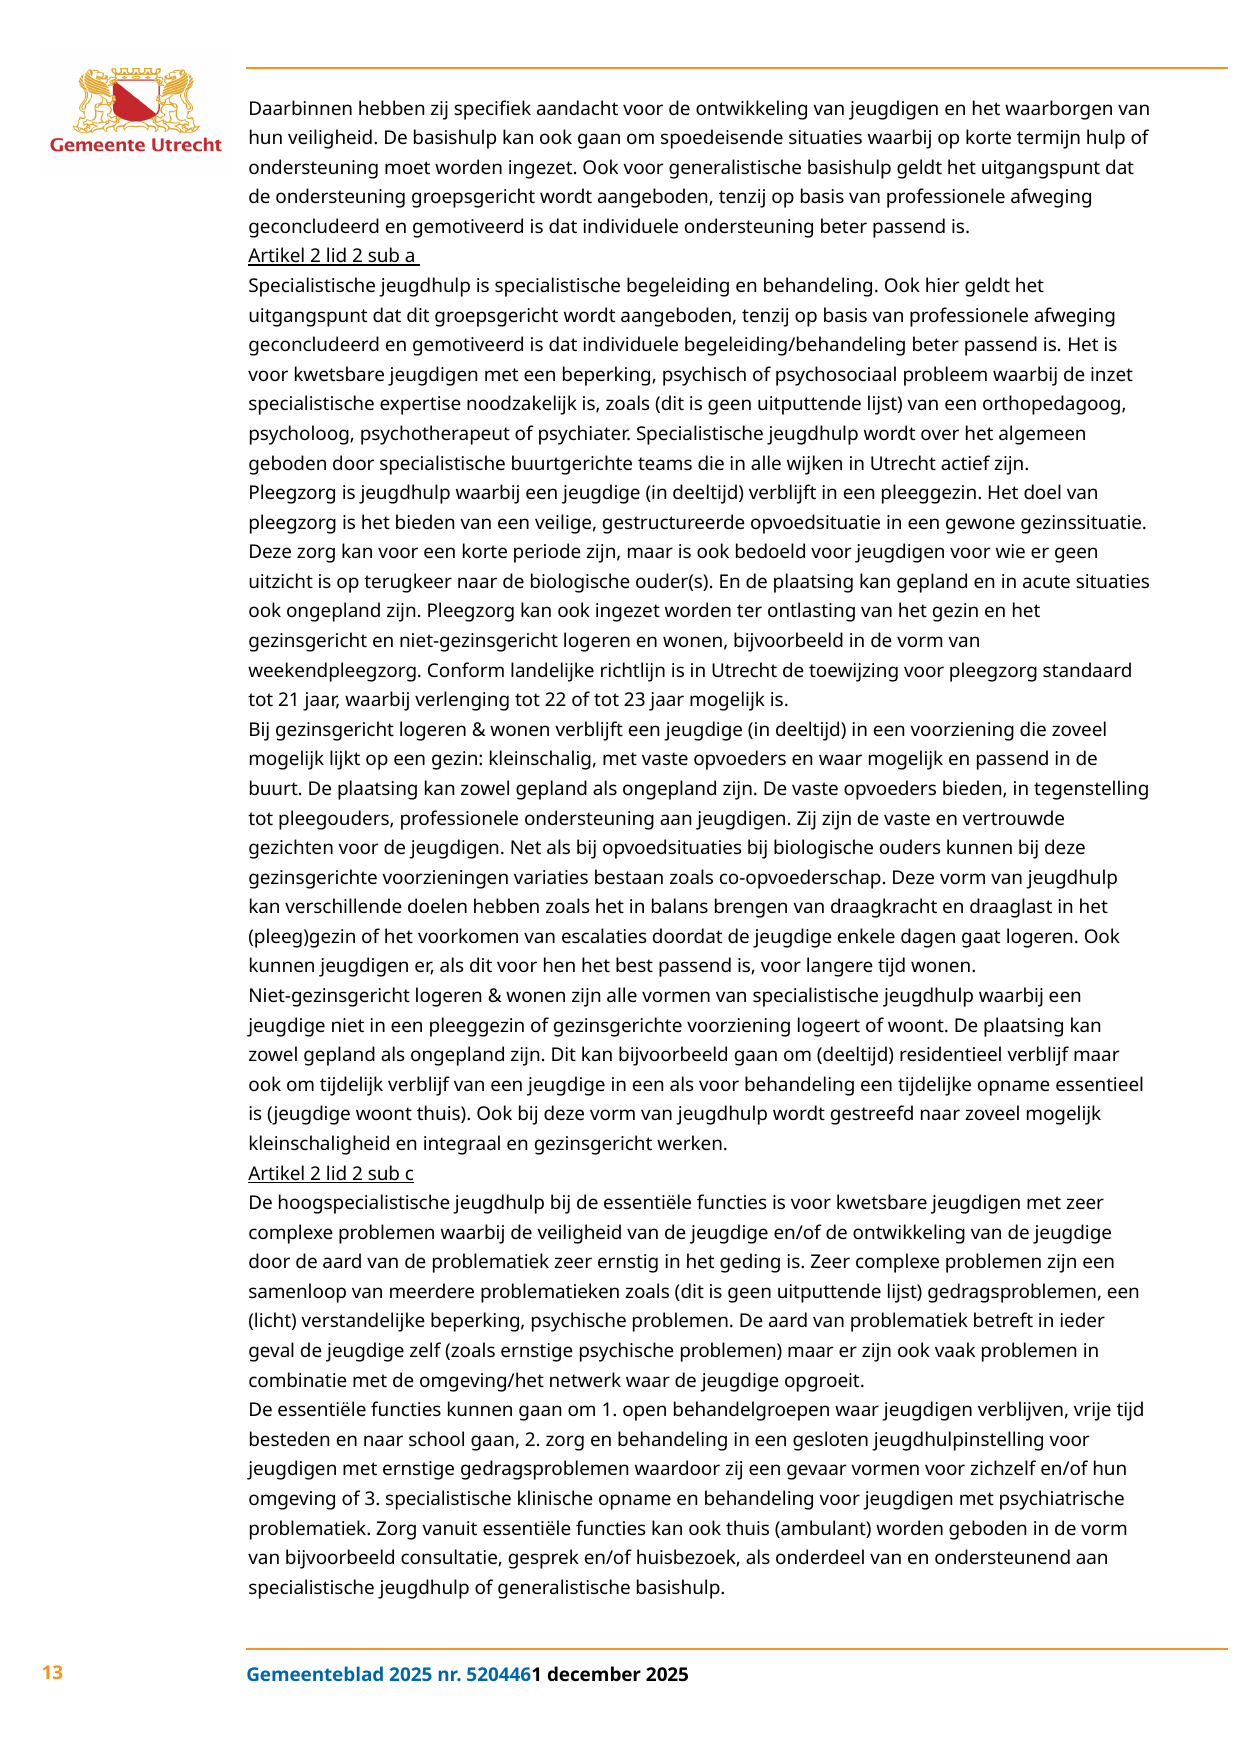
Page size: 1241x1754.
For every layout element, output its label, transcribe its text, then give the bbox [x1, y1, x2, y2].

text Specialistische jeugdhulp is specialistische begeleiding en behandeling. Ook hier geldt het uitgangspunt dat dit groepsgericht wordt aangeboden, tenzij op basis van professionele afweging geconcludeerd en gemotiveerd is dat individuele begeleiding/behandeling beter passend is. Het is voor kwetsbare jeugdigen met een beperking, psychisch of psychosociaal probleem waarbij de inzet specialistische expertise noodzakelijk is, zoals (dit is geen uitputtende lijst) van een orthopedagoog, psycholoog, psychotherapeut of psychiater. Specialistische jeugdhulp wordt over het algemeen geboden door specialistische buurtgerichte teams die in alle wijken in Utrecht actief zijn. [248, 272, 1152, 476]
text Daarbinnen hebben zij specifiek aandacht voor de ontwikkeling van jeugdigen en het waarborgen van hun veiligheid. De basishulp kan ook gaan om spoedeisende situaties waarbij op korte termijn hulp of ondersteuning moet worden ingezet. Ook voor generalistische basishulp geldt het uitgangspunt dat de ondersteuning groepsgericht wordt aangeboden, tenzij op basis van professionele afweging geconcludeerd en gemotiveerd is dat individuele ondersteuning beter passend is. [248, 95, 1152, 239]
text De hoogspecialistische jeugdhulp bij de essentiële functies is voor kwetsbare jeugdigen met zeer complexe problemen waarbij de veiligheid van de jeugdige en/of de ontwikkeling van de jeugdige door de aard van de problematiek zeer ernstig in het geding is. Zeer complexe problemen zijn een samenloop van meerdere problematieken zoals (dit is geen uitputtende lijst) gedragsproblemen, een (licht) verstandelijke beperking, psychische problemen. De aard van problematiek betreft in ieder geval de jeugdige zelf (zoals ernstige psychische problemen) maar er zijn ook vaak problemen in combinatie met de omgeving/het netwerk waar de jeugdige opgroeit. [248, 1189, 1152, 1393]
text De essentiële functies kunnen gaan om 1. open behandelgroepen waar jeugdigen verblijven, vrije tijd besteden en naar school gaan, 2. zorg en behandeling in een gesloten jeugdhulpinstelling voor jeugdigen met ernstige gedragsproblemen waardoor zij een gevaar vormen voor zichzelf en/of hun omgeving of 3. specialistische klinische opname en behandeling voor jeugdigen met psychiatrische problematiek. Zorg vanuit essentiële functies kan ook thuis (ambulant) worden geboden in de vorm van bijvoorbeeld consultatie, gesprek en/of huisbezoek, als onderdeel van en ondersteunend aan specialistische jeugdhulp of generalistische basishulp. [248, 1396, 1152, 1600]
picture [41, 47, 231, 172]
text Bij gezinsgericht logeren & wonen verblijft een jeugdige (in deeltijd) in een voorziening die zoveel mogelijk lijkt op een gezin: kleinschalig, met vaste opvoeders en waar mogelijk en passend in de buurt. De plaatsing kan zowel gepland als ongepland zijn. De vaste opvoeders bieden, in tegenstelling tot pleegouders, professionele ondersteuning aan jeugdigen. Zij zijn de vaste en vertrouwde gezichten voor de jeugdigen. Net als bij opvoedsituaties bij biologische ouders kunnen bij deze gezinsgerichte voorzieningen variaties bestaan zoals co-opvoederschap. Deze vorm van jeugdhulp kan verschillende doelen hebben zoals het in balans brengen van draagkracht en draaglast in het (pleeg)gezin of het voorkomen van escalaties doordat de jeugdige enkele dagen gaat logeren. Ook kunnen jeugdigen er, als dit voor hen het best passend is, voor langere tijd wonen. [248, 716, 1152, 978]
text Niet-gezinsgericht logeren & wonen zijn alle vormen van specialistische jeugdhulp waarbij een jeugdige niet in een pleeggezin of gezinsgerichte voorziening logeert of woont. De plaatsing kan zowel gepland als ongepland zijn. Dit kan bijvoorbeeld gaan om (deeltijd) residentieel verblijf maar ook om tijdelijk verblijf van een jeugdige in een als voor behandeling een tijdelijke opname essentieel is (jeugdige woont thuis). Ook bij deze vorm van jeugdhulp wordt gestreefd naar zoveel mogelijk kleinschaligheid en integraal en gezinsgericht werken. [248, 982, 1152, 1156]
text Artikel 2 lid 2 sub c [248, 1160, 1152, 1186]
text Pleegzorg is jeugdhulp waarbij een jeugdige (in deeltijd) verblijft in een pleeggezin. Het doel van pleegzorg is het bieden van een veilige, gestructureerde opvoedsituatie in een gewone gezinssituatie. Deze zorg kan voor een korte periode zijn, maar is ook bedoeld voor jeugdigen voor wie er geen uitzicht is op terugkeer naar de biologische ouder(s). En de plaatsing kan gepland en in acute situaties ook ongepland zijn. Pleegzorg kan ook ingezet worden ter ontlasting van het gezin en het gezinsgericht en niet-gezinsgericht logeren en wonen, bijvoorbeeld in de vorm van weekendpleegzorg. Conform landelijke richtlijn is in Utrecht de toewijzing voor pleegzorg standaard tot 21 jaar, waarbij verlenging tot 22 of tot 23 jaar mogelijk is. [248, 479, 1152, 712]
text Artikel 2 lid 2 sub a [248, 243, 1152, 268]
